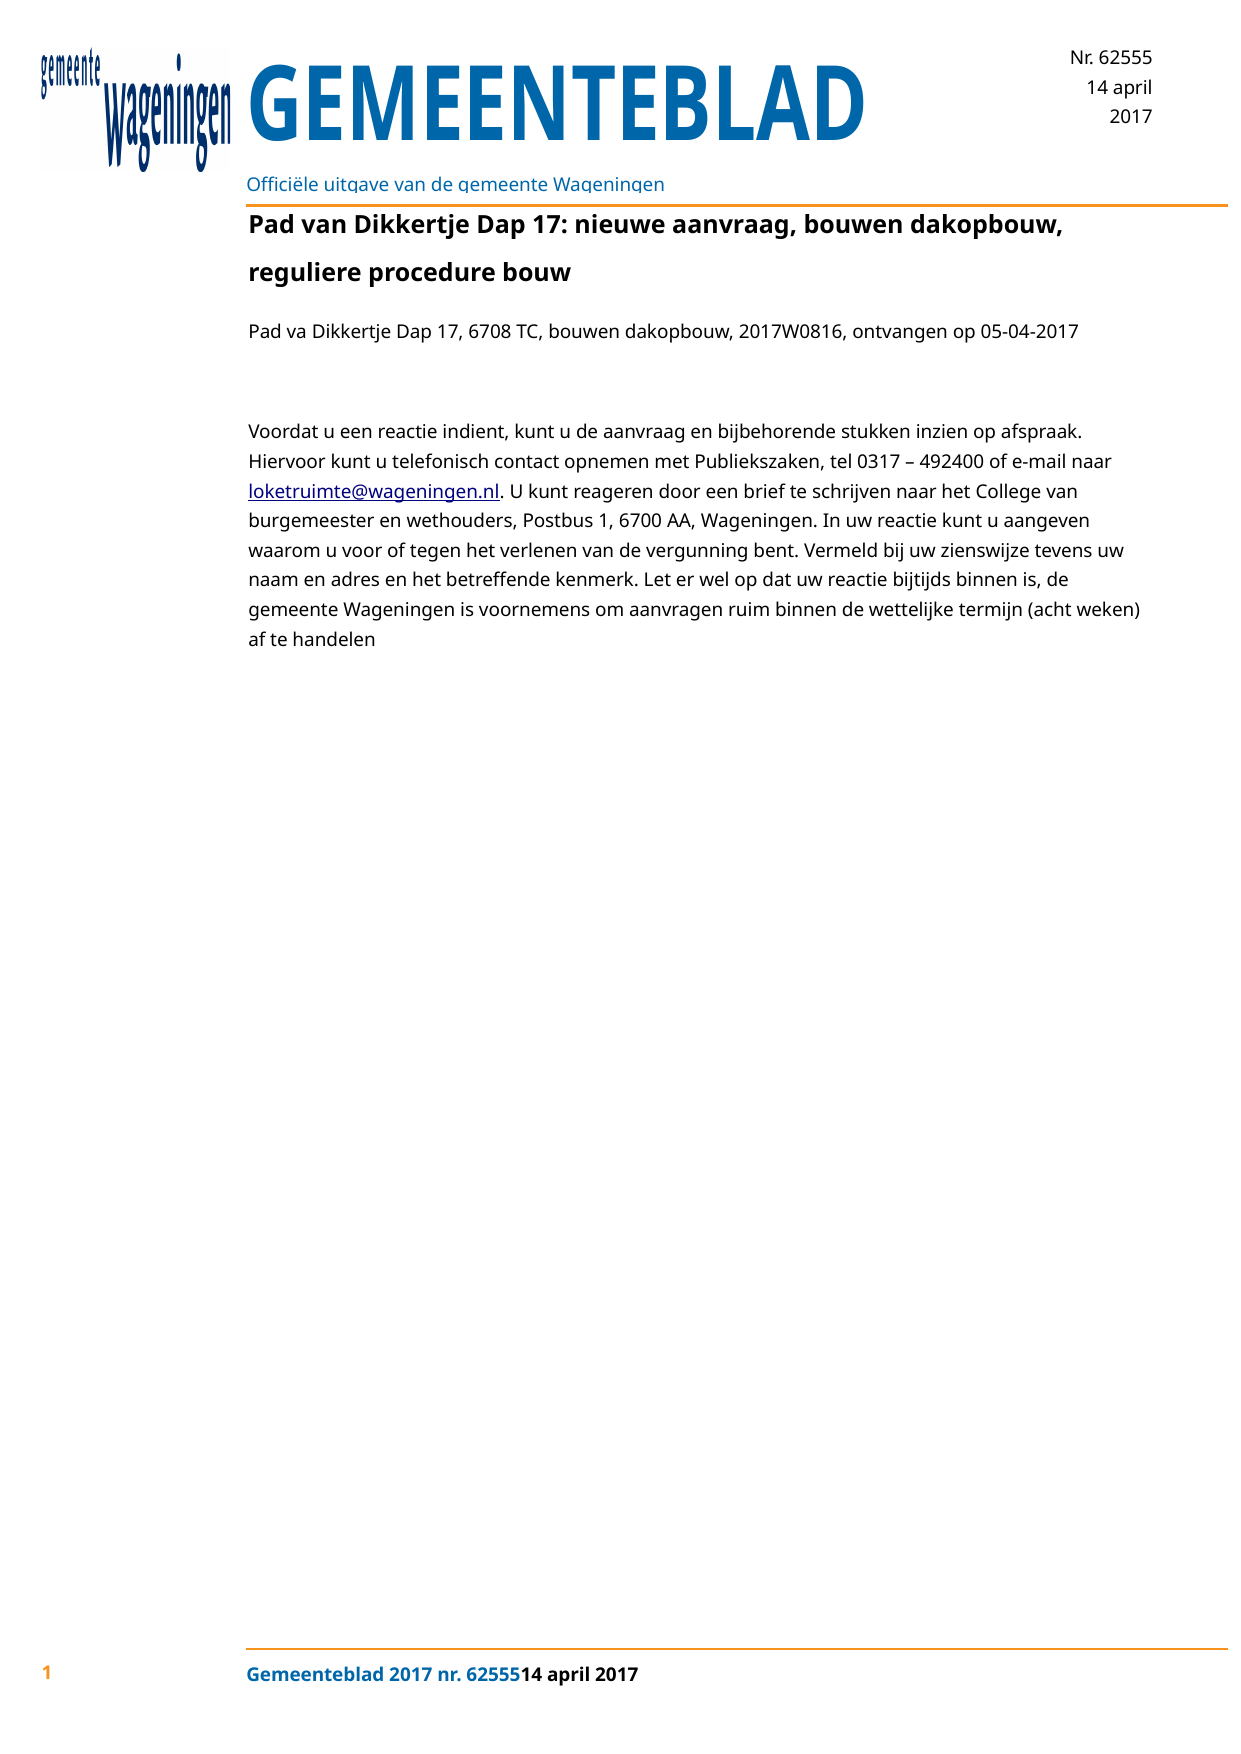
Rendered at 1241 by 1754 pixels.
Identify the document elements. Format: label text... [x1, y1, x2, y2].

picture [41, 47, 231, 172]
text Pad van Dikkertje Dap 17: nieuwe aanvraag, bouwen dakopbouw, reguliere procedure bouw [248, 207, 1152, 288]
text Pad va Dikkertje Dap 17, 6708 TC, bouwen dakopbouw, 2017W0816, ontvangen op 05-04-2017 [248, 318, 1152, 344]
text Voordat u een reactie indient, kunt u de aanvraag en bijbehorende stukken inzien op afspraak. Hiervoor kunt u telefonisch contact opnemen met Publiekszaken, tel 0317 – 492400 of e-mail naar loketruimte@wageningen.nl. U kunt reageren door een brief te schrijven naar het College van burgemeester en wethouders, Postbus 1, 6700 AA, Wageningen. In uw reactie kunt u aangeven waarom u voor of tegen het verlenen van de vergunning bent. Vermeld bij uw zienswijze tevens uw naam en adres en het betreffende kenmerk. Let er wel op dat uw reactie bijtijds binnen is, de gemeente Wageningen is voornemens om aanvragen ruim binnen de wettelijke termijn (acht weken) af te handelen [248, 419, 1152, 652]
